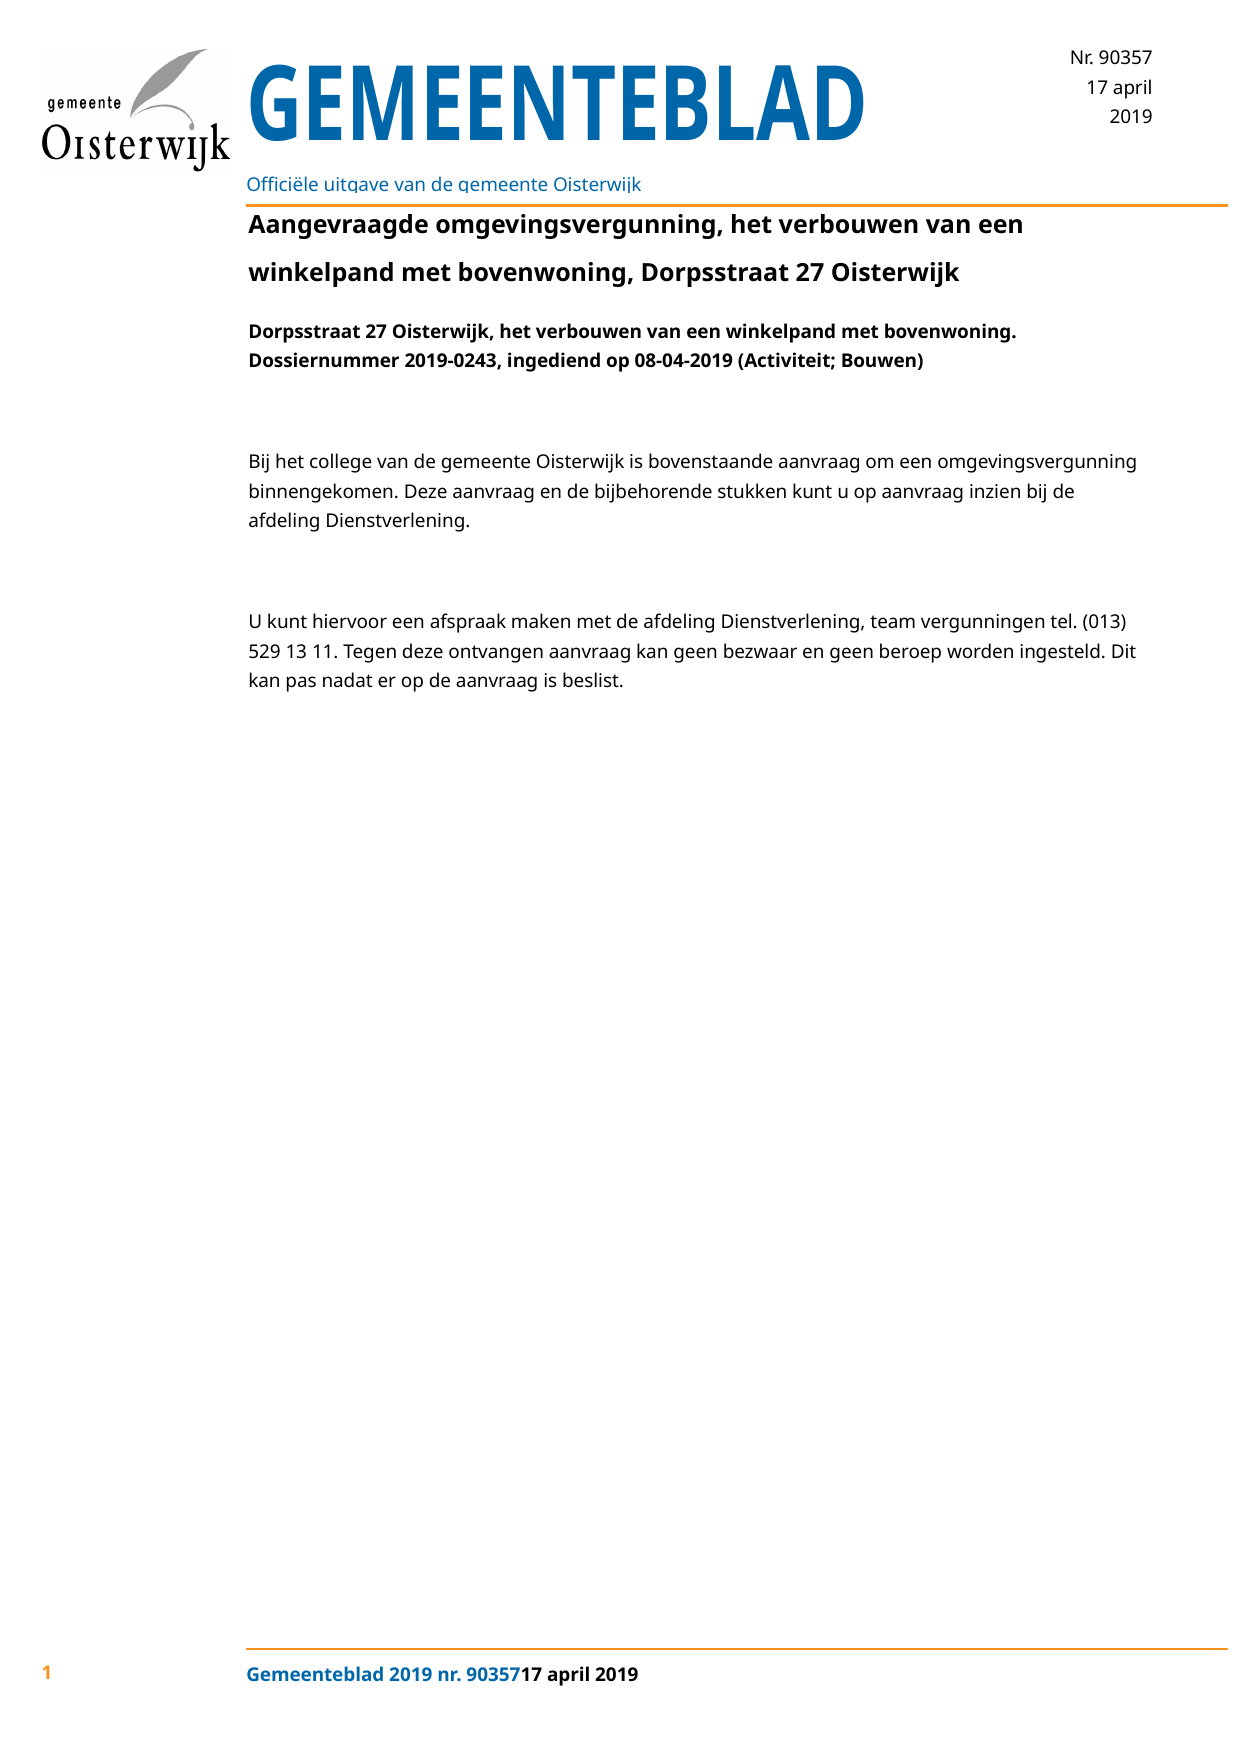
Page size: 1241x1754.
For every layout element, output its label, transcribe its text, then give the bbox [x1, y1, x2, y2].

picture [41, 47, 231, 172]
text Aangevraagde omgevingsvergunning, het verbouwen van een winkelpand met bovenwoning, Dorpsstraat 27 Oisterwijk [248, 207, 1152, 288]
text U kunt hiervoor een afspraak maken met de afdeling Dienstverlening, team vergunningen tel. (013) 529 13 11. Tegen deze ontvangen aanvraag kan geen bezwaar en geen beroep worden ingesteld. Dit kan pas nadat er op de aanvraag is beslist. [248, 608, 1152, 693]
text Dorpsstraat 27 Oisterwijk, het verbouwen van een winkelpand met bovenwoning. Dossiernummer 2019-0243, ingediend op 08-04-2019 (Activiteit; Bouwen) [248, 318, 1152, 373]
text Bij het college van de gemeente Oisterwijk is bovenstaande aanvraag om een omgevingsvergunning binnengekomen. Deze aanvraag en de bijbehorende stukken kunt u op aanvraag inzien bij de afdeling Dienstverlening. [248, 448, 1152, 533]
